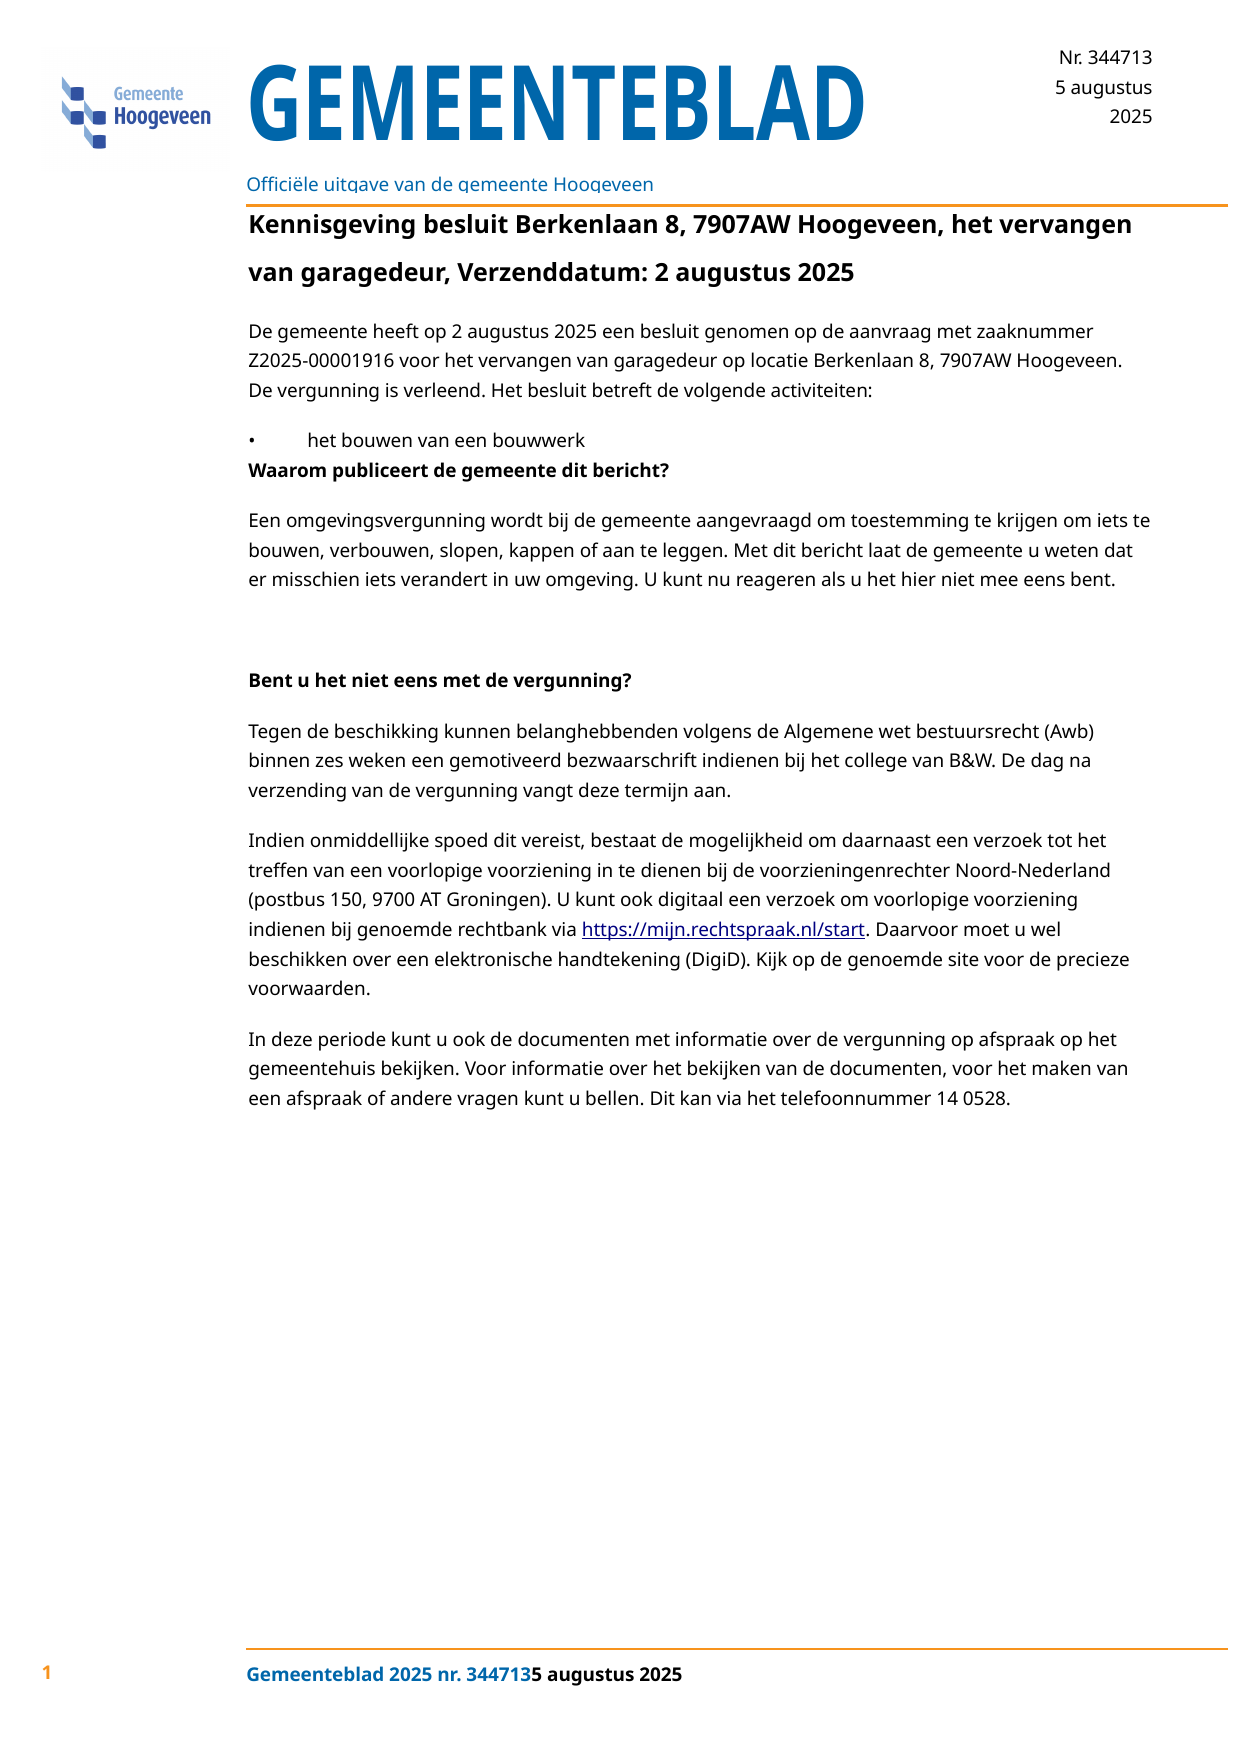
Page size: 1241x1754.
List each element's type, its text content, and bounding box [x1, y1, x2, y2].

text Tegen de beschikking kunnen belanghebbenden volgens de Algemene wet bestuursrecht (Awb) binnen zes weken een gemotiveerd bezwaarschrift indienen bij het college van B&W. De dag na verzending van de vergunning vangt deze termijn aan. [248, 718, 1152, 803]
text In deze periode kunt u ook de documenten met informatie over de vergunning op afspraak op het gemeentehuis bekijken. Voor informatie over het bekijken van de documenten, voor het maken van een afspraak of andere vragen kunt u bellen. Dit kan via het telefoonnummer 14 0528. [248, 1026, 1152, 1111]
text Waarom publiceert de gemeente dit bericht? [248, 457, 1152, 483]
text Bent u het niet eens met de vergunning? [248, 667, 1152, 693]
text Kennisgeving besluit Berkenlaan 8, 7907AW Hoogeveen, het vervangen van garagedeur, Verzenddatum: 2 augustus 2025 [248, 207, 1152, 288]
text De gemeente heeft op 2 augustus 2025 een besluit genomen op de aanvraag met zaaknummer Z2025-00001916 voor het vervangen van garagedeur op locatie Berkenlaan 8, 7907AW Hoogeveen. De vergunning is verleend. Het besluit betreft de volgende activiteiten: [248, 318, 1152, 403]
picture [41, 47, 231, 172]
text Indien onmiddellijke spoed dit vereist, bestaat de mogelijkheid om daarnaast een verzoek tot het treffen van een voorlopige voorziening in te dienen bij de voorzieningenrechter Noord-Nederland (postbus 150, 9700 AT Groningen). U kunt ook digitaal een verzoek om voorlopige voorziening indienen bij genoemde rechtbank via https://mijn.rechtspraak.nl/start. Daarvoor moet u wel beschikken over een elektronische handtekening (DigiD). Kijk op de genoemde site voor de precieze voorwaarden. [248, 827, 1152, 1001]
text Een omgevingsvergunning wordt bij de gemeente aangevraagd om toestemming te krijgen om iets te bouwen, verbouwen, slopen, kappen of aan te leggen. Met dit bericht laat de gemeente u weten dat er misschien iets verandert in uw omgeving. U kunt nu reageren als u het hier niet mee eens bent. [248, 507, 1152, 592]
list het bouwen van een bouwwerk [248, 427, 1152, 453]
